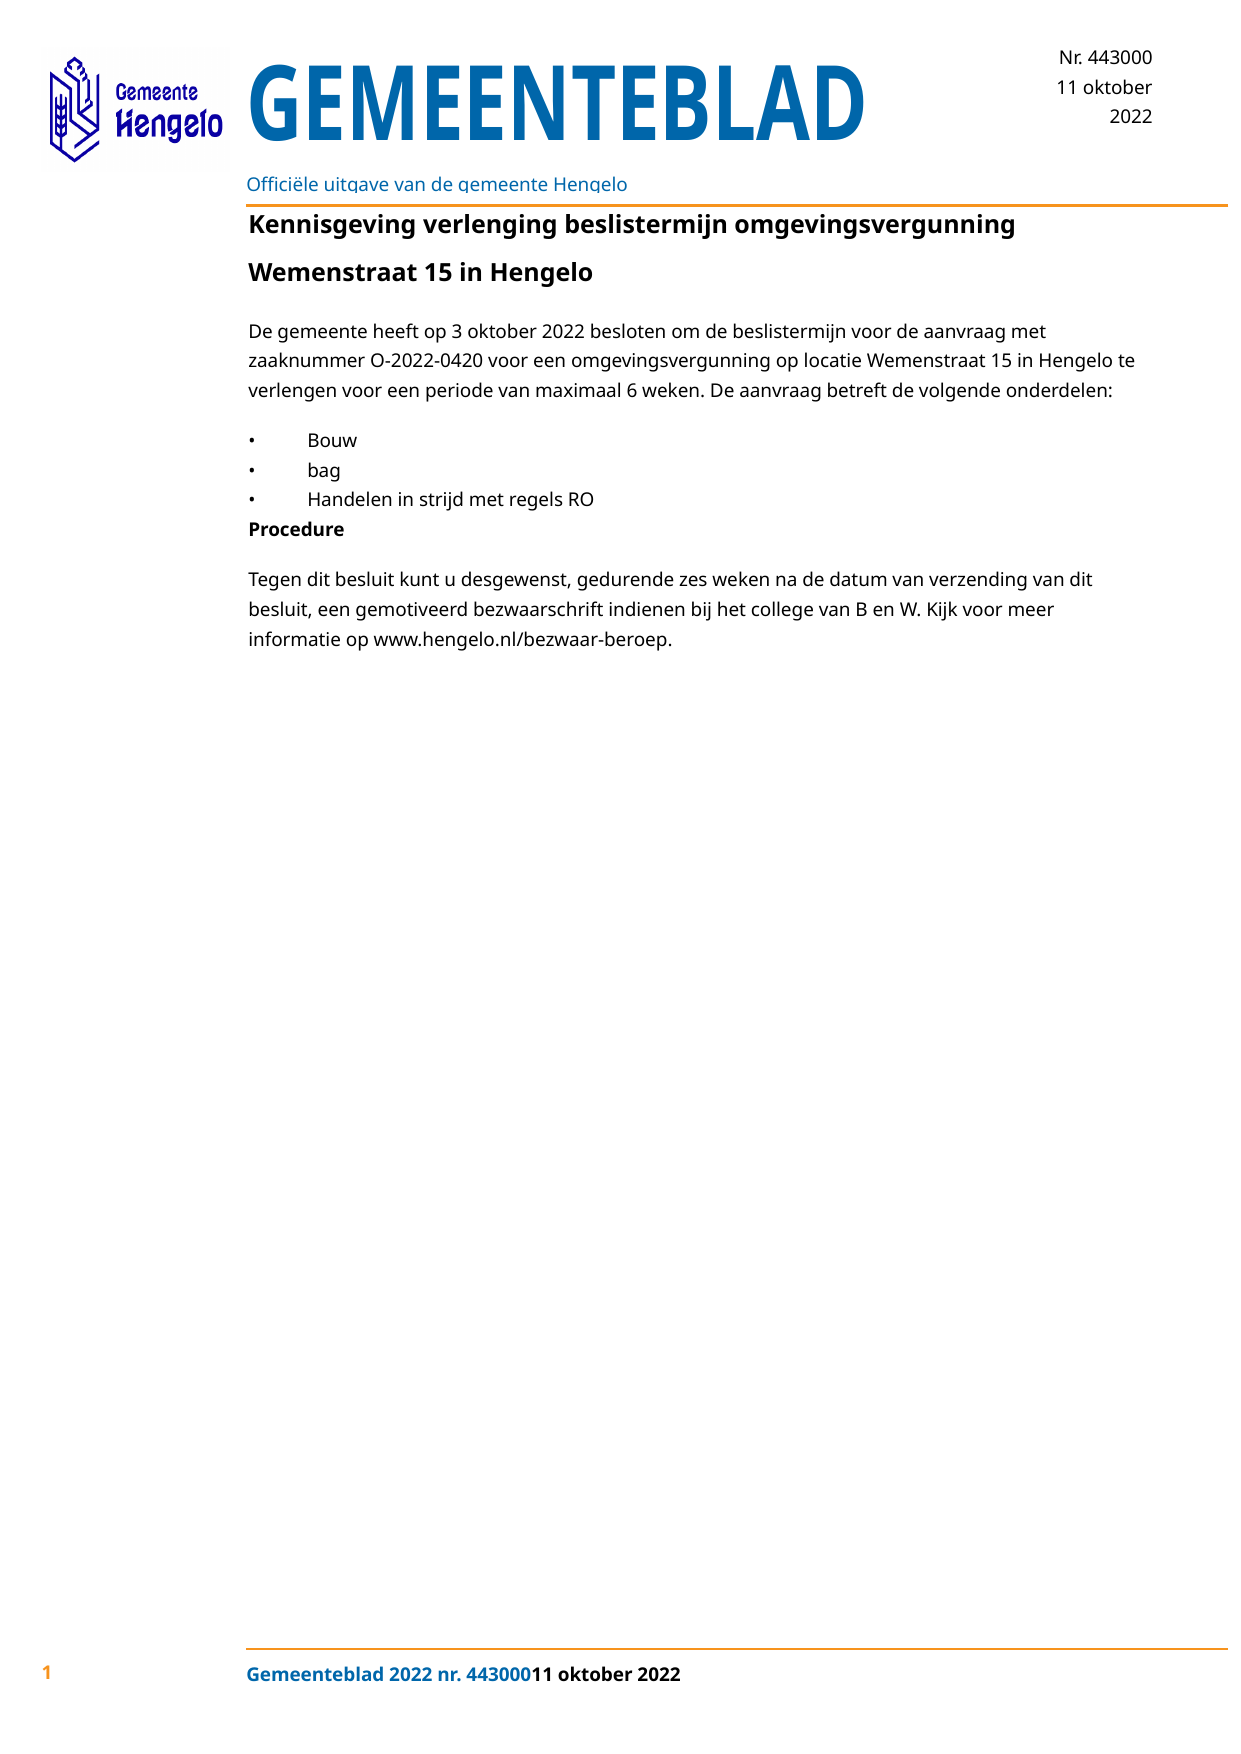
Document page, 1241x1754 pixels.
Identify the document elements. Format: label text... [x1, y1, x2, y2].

list bag [248, 457, 1152, 483]
picture [41, 47, 231, 172]
list Bouw [248, 427, 1152, 453]
text De gemeente heeft op 3 oktober 2022 besloten om de beslistermijn voor de aanvraag met zaaknummer O-2022-0420 voor een omgevingsvergunning op locatie Wemenstraat 15 in Hengelo te verlengen voor een periode van maximaal 6 weken. De aanvraag betreft de volgende onderdelen: [248, 318, 1152, 403]
text Kennisgeving verlenging beslistermijn omgevingsvergunning Wemenstraat 15 in Hengelo [248, 207, 1152, 288]
text Procedure [248, 516, 1152, 542]
list Handelen in strijd met regels RO [248, 487, 1152, 512]
text Tegen dit besluit kunt u desgewenst, gedurende zes weken na de datum van verzending van dit besluit, een gemotiveerd bezwaarschrift indienen bij het college van B en W. Kijk voor meer informatie op www.hengelo.nl/bezwaar-beroep. [248, 567, 1152, 652]
